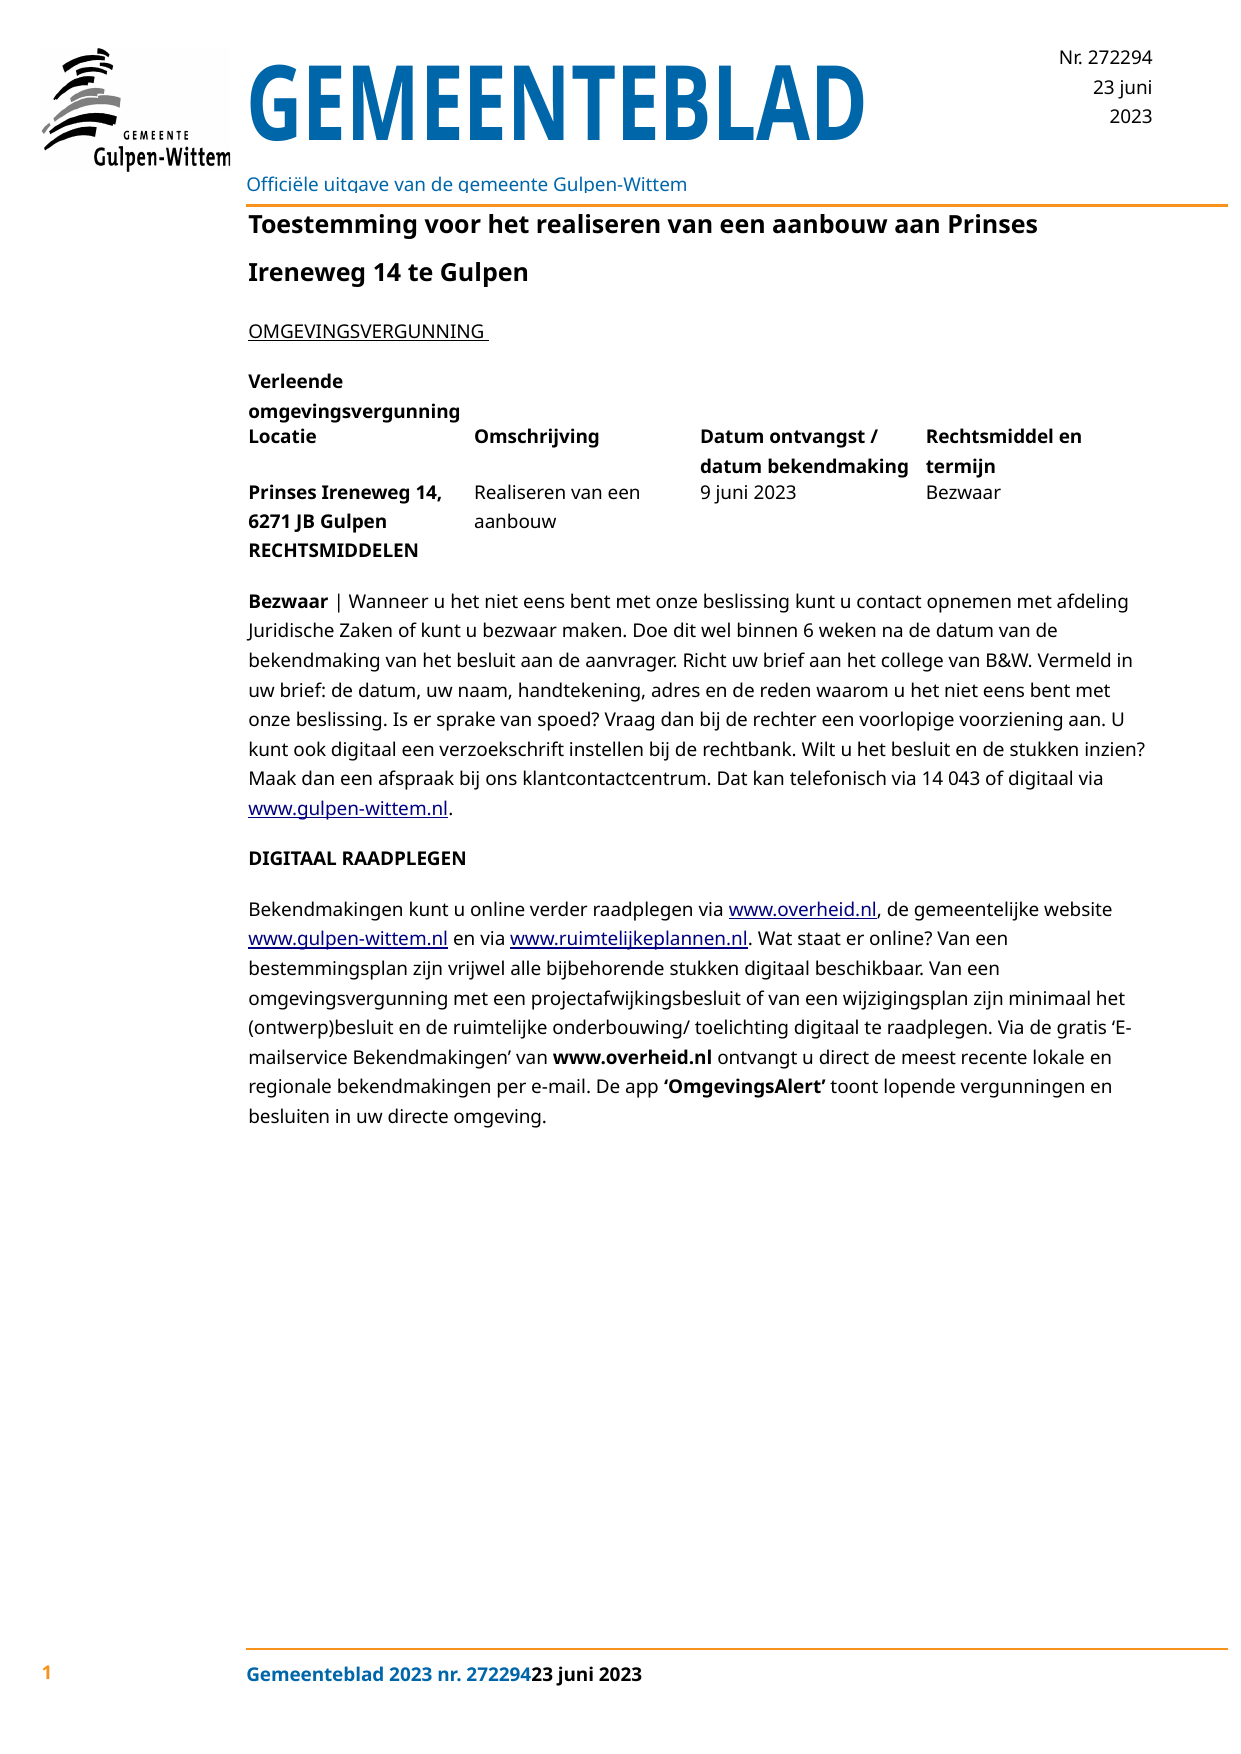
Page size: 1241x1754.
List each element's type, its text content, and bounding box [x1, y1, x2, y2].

text Bekendmakingen kunt u online verder raadplegen via www.overheid.nl, de gemeentelijke website www.gulpen-wittem.nl en via www.ruimtelijkeplannen.nl. Wat staat er online? Van een bestemmingsplan zijn vrijwel alle bijbehorende stukken digitaal beschikbaar. Van een omgevingsvergunning met een projectafwijkingsbesluit of van een wijzigingsplan zijn minimaal het (ontwerp)besluit en de ruimtelijke onderbouwing/ toelichting digitaal te raadplegen. Via de gratis ‘E-mailservice Bekendmakingen’ van www.overheid.nl ontvangt u direct de meest recente lokale en regionale bekendmakingen per e-mail. De app ‘OmgevingsAlert’ toont lopende vergunningen en besluiten in uw directe omgeving. [248, 896, 1152, 1129]
table_cell Locatie [248, 424, 474, 479]
table_header [926, 369, 1152, 424]
text Toestemming voor het realiseren van een aanbouw aan Prinses Ireneweg 14 te Gulpen [248, 207, 1152, 288]
table_cell Datum ontvangst / datum bekendmaking [700, 424, 926, 479]
text Bezwaar | Wanneer u het niet eens bent met onze beslissing kunt u contact opnemen met afdeling Juridische Zaken of kunt u bezwaar maken. Doe dit wel binnen 6 weken na de datum van de bekendmaking van het besluit aan de aanvrager. Richt uw brief aan het college van B&W. Vermeld in uw brief: de datum, uw naam, handtekening, adres en de reden waarom u het niet eens bent met onze beslissing. Is er sprake van spoed? Vraag dan bij de rechter een voorlopige voorziening aan. U kunt ook digitaal een verzoekschrift instellen bij de rechtbank. Wilt u het besluit en de stukken inzien? Maak dan een afspraak bij ons klantcontactcentrum. Dat kan telefonisch via 14 043 of digitaal via www.gulpen-wittem.nl. [248, 588, 1152, 821]
table_cell Prinses Ireneweg 14, 6271 JB Gulpen [248, 479, 474, 534]
picture [41, 47, 231, 172]
text OMGEVINGSVERGUNNING [248, 318, 1152, 344]
text DIGITAAL RAADPLEGEN [248, 846, 1152, 871]
table_cell Bezwaar [926, 479, 1152, 534]
table_header Verleende omgevingsvergunning [248, 369, 474, 424]
table_cell Rechtsmiddel en termijn [926, 424, 1152, 479]
text RECHTSMIDDELEN [248, 538, 1152, 563]
table_cell Omschrijving [474, 424, 700, 479]
table_header [474, 369, 700, 424]
table_header [700, 369, 926, 424]
table_cell Realiseren van een aanbouw [474, 479, 700, 534]
table_cell 9 juni 2023 [700, 479, 926, 534]
